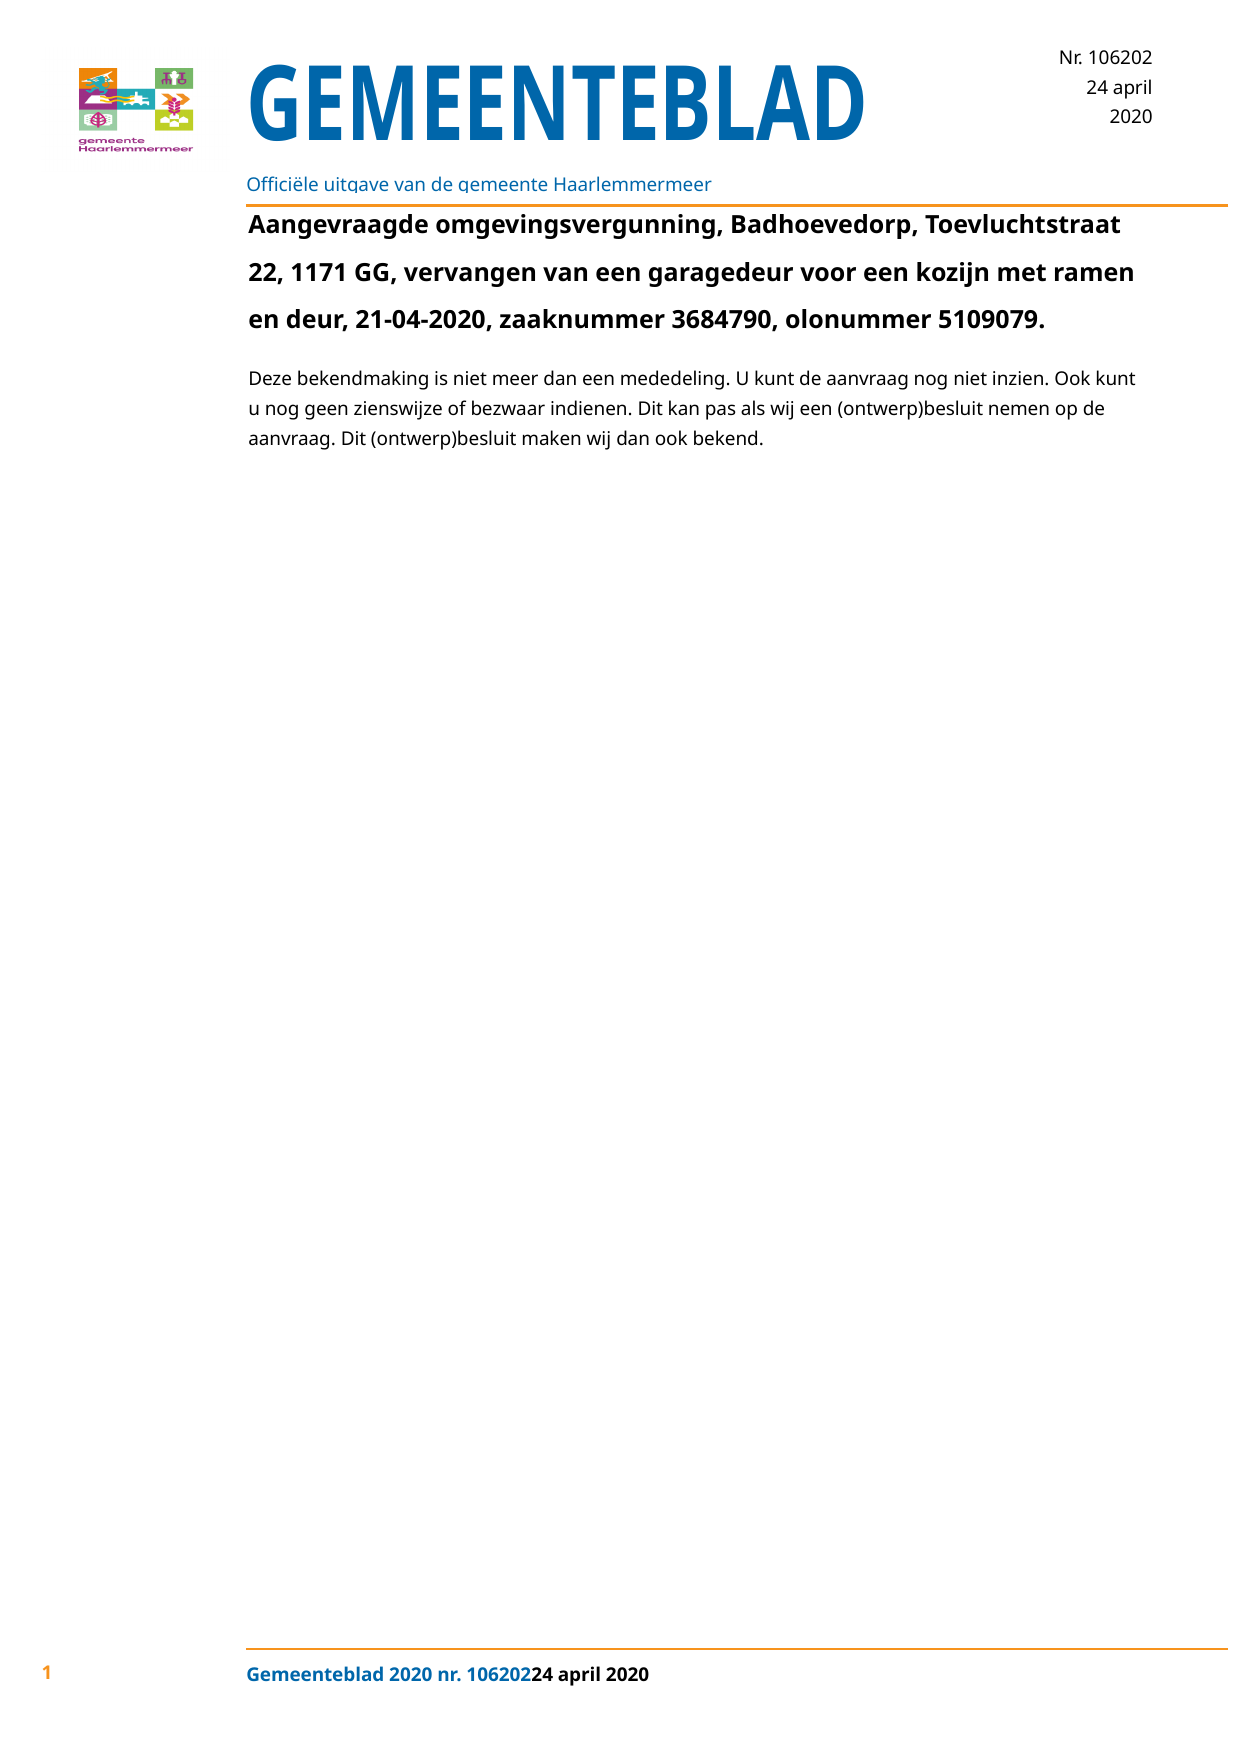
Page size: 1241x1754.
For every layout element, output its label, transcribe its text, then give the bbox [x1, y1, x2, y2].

text Deze bekendmaking is niet meer dan een mededeling. U kunt de aanvraag nog niet inzien. Ook kunt u nog geen zienswijze of bezwaar indienen. Dit kan pas als wij een (ontwerp)besluit nemen op de aanvraag. Dit (ontwerp)besluit maken wij dan ook bekend. [248, 366, 1152, 450]
text Aangevraagde omgevingsvergunning, Badhoevedorp, Toevluchtstraat 22, 1171 GG, vervangen van een garagedeur voor een kozijn met ramen en deur, 21-04-2020, zaaknummer 3684790, olonummer 5109079. [248, 207, 1152, 336]
picture [41, 47, 231, 172]
